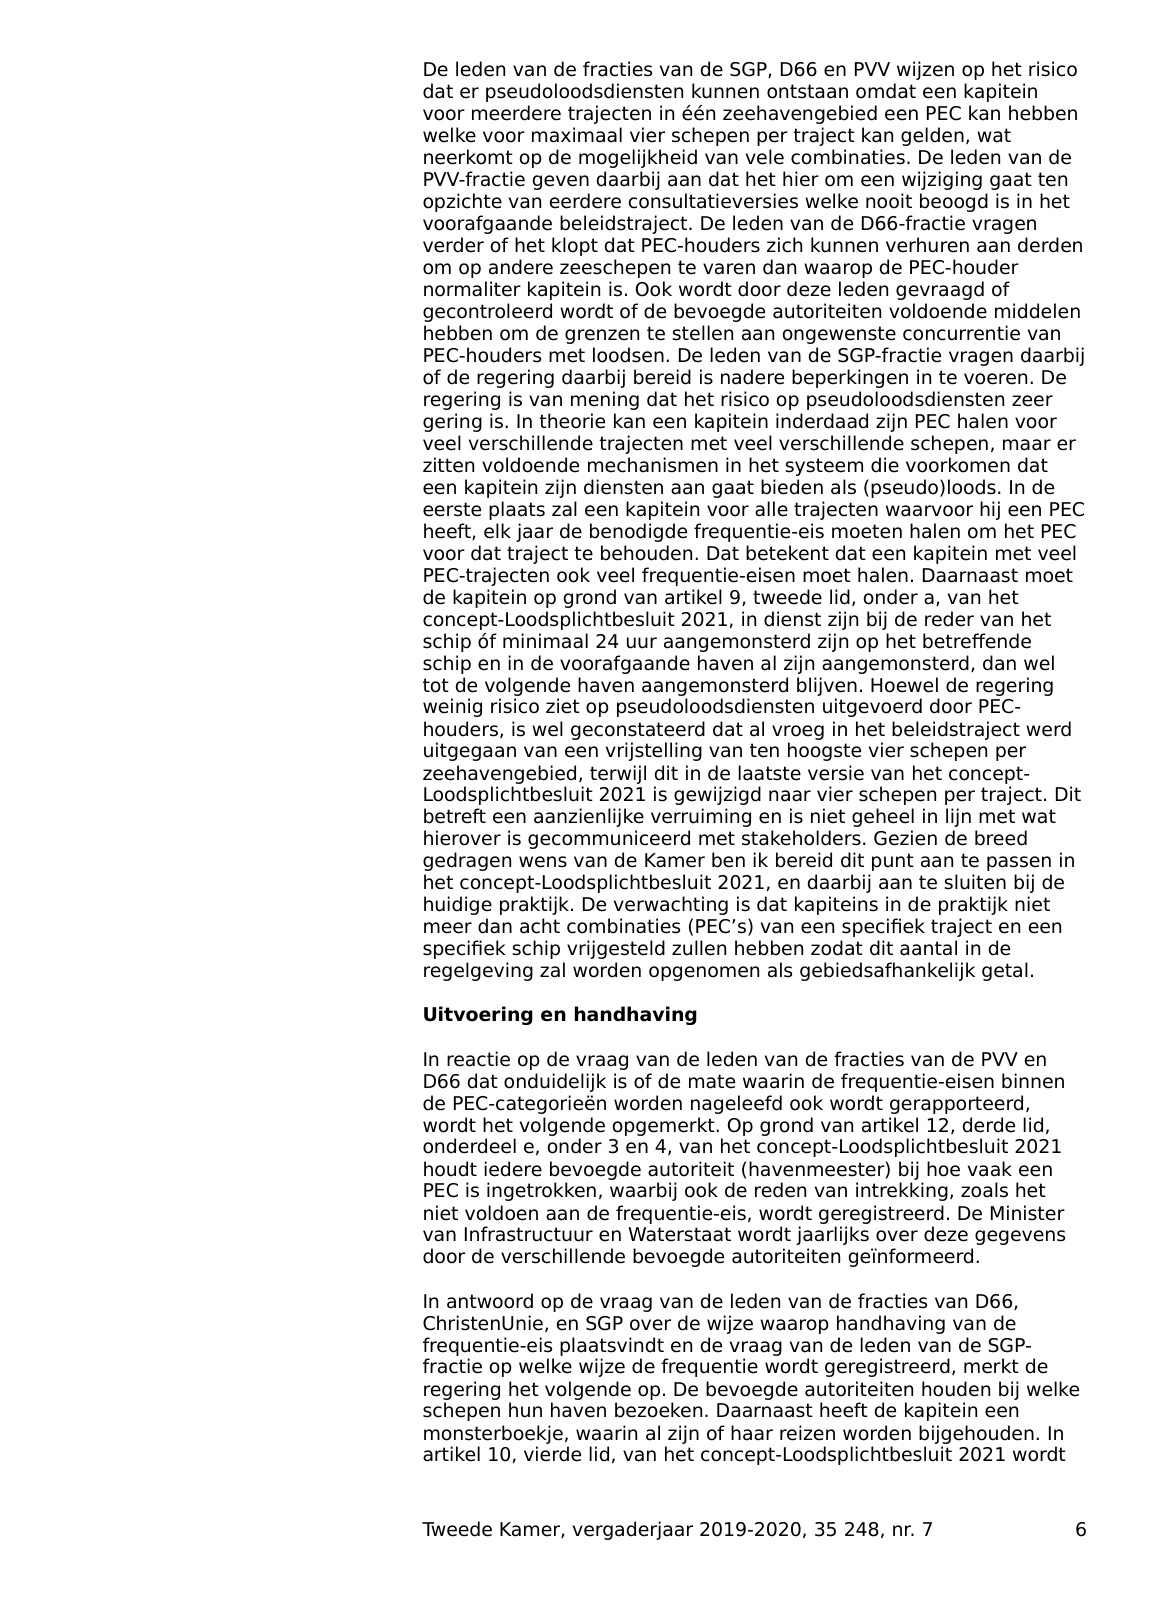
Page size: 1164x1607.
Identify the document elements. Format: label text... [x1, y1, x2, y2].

text In reactie op de vraag van de leden van de fracties van de PVV en D66 dat onduidelijk is of de mate waarin de frequentie-eisen binnen de PEC-categorieën worden nageleefd ook wordt gerapporteerd, wordt het volgende opgemerkt. Op grond van artikel 12, derde lid, onderdeel e, onder 3 en 4, van het concept-Loodsplichtbesluit 2021 houdt iedere bevoegde autoriteit (havenmeester) bij hoe vaak een PEC is ingetrokken, waarbij ook de reden van intrekking, zoals het niet voldoen aan de frequentie-eis, wordt geregistreerd. De Minister van Infrastructuur en Waterstaat wordt jaarlijks over deze gegevens door de verschillende bevoegde autoriteiten geïnformeerd. [422, 1048, 1087, 1268]
subtitle Uitvoering en handhaving [422, 1004, 1087, 1026]
text In antwoord op de vraag van de leden van de fracties van D66, ChristenUnie, en SGP over de wijze waarop handhaving van de frequentie-eis plaatsvindt en de vraag van de leden van de SGP-fractie op welke wijze de frequentie wordt geregistreerd, merkt de regering het volgende op. De bevoegde autoriteiten houden bij welke schepen hun haven bezoeken. Daarnaast heeft de kapitein een monsterboekje, waarin al zijn of haar reizen worden bijgehouden. In artikel 10, vierde lid, van het concept-Loodsplichtbesluit 2021 wordt [422, 1291, 1087, 1466]
text De leden van de fracties van de SGP, D66 en PVV wijzen op het risico dat er pseudoloodsdiensten kunnen ontstaan omdat een kapitein voor meerdere trajecten in één zeehavengebied een PEC kan hebben welke voor maximaal vier schepen per traject kan gelden, wat neerkomt op de mogelijkheid van vele combinaties. De leden van de PVV-fractie geven daarbij aan dat het hier om een wijziging gaat ten opzichte van eerdere consultatieversies welke nooit beoogd is in het voorafgaande beleidstraject. De leden van de D66-fractie vragen verder of het klopt dat PEC-houders zich kunnen verhuren aan derden om op andere zeeschepen te varen dan waarop de PEC-houder normaliter kapitein is. Ook wordt door deze leden gevraagd of gecontroleerd wordt of de bevoegde autoriteiten voldoende middelen hebben om de grenzen te stellen aan ongewenste concurrentie van PEC-houders met loodsen. De leden van de SGP-fractie vragen daarbij of de regering daarbij bereid is nadere beperkingen in te voeren. De regering is van mening dat het risico op pseudoloodsdiensten zeer gering is. In theorie kan een kapitein inderdaad zijn PEC halen voor veel verschillende trajecten met veel verschillende schepen, maar er zitten voldoende mechanismen in het systeem die voorkomen dat een kapitein zijn diensten aan gaat bieden als (pseudo)loods. In de eerste plaats zal een kapitein voor alle trajecten waarvoor hij een PEC heeft, elk jaar de benodigde frequentie-eis moeten halen om het PEC voor dat traject te behouden. Dat betekent dat een kapitein met veel PEC-trajecten ook veel frequentie-eisen moet halen. Daarnaast moet de kapitein op grond van artikel 9, tweede lid, onder a, van het concept-Loodsplichtbesluit 2021, in dienst zijn bij de reder van het schip óf minimaal 24 uur aangemonsterd zijn op het betreffende schip en in de voorafgaande haven al zijn aangemonsterd, dan wel tot de volgende haven aangemonsterd blijven. Hoewel de regering weinig risico ziet op pseudoloodsdiensten uitgevoerd door PEC-houders, is wel geconstateerd dat al vroeg in het beleidstraject werd uitgegaan van een vrijstelling van ten hoogste vier schepen per zeehavengebied, terwijl dit in de laatste versie van het concept-Loodsplichtbesluit 2021 is gewijzigd naar vier schepen per traject. Dit betreft een aanzienlijke verruiming en is niet geheel in lijn met wat hierover is gecommuniceerd met stakeholders. Gezien de breed gedragen wens van de Kamer ben ik bereid dit punt aan te passen in het concept-Loodsplichtbesluit 2021, en daarbij aan te sluiten bij de huidige praktijk. De verwachting is dat kapiteins in de praktijk niet meer dan acht combinaties (PEC’s) van een specifiek traject en een specifiek schip vrijgesteld zullen hebben zodat dit aantal in de regelgeving zal worden opgenomen als gebiedsafhankelijk getal. [422, 59, 1087, 982]
